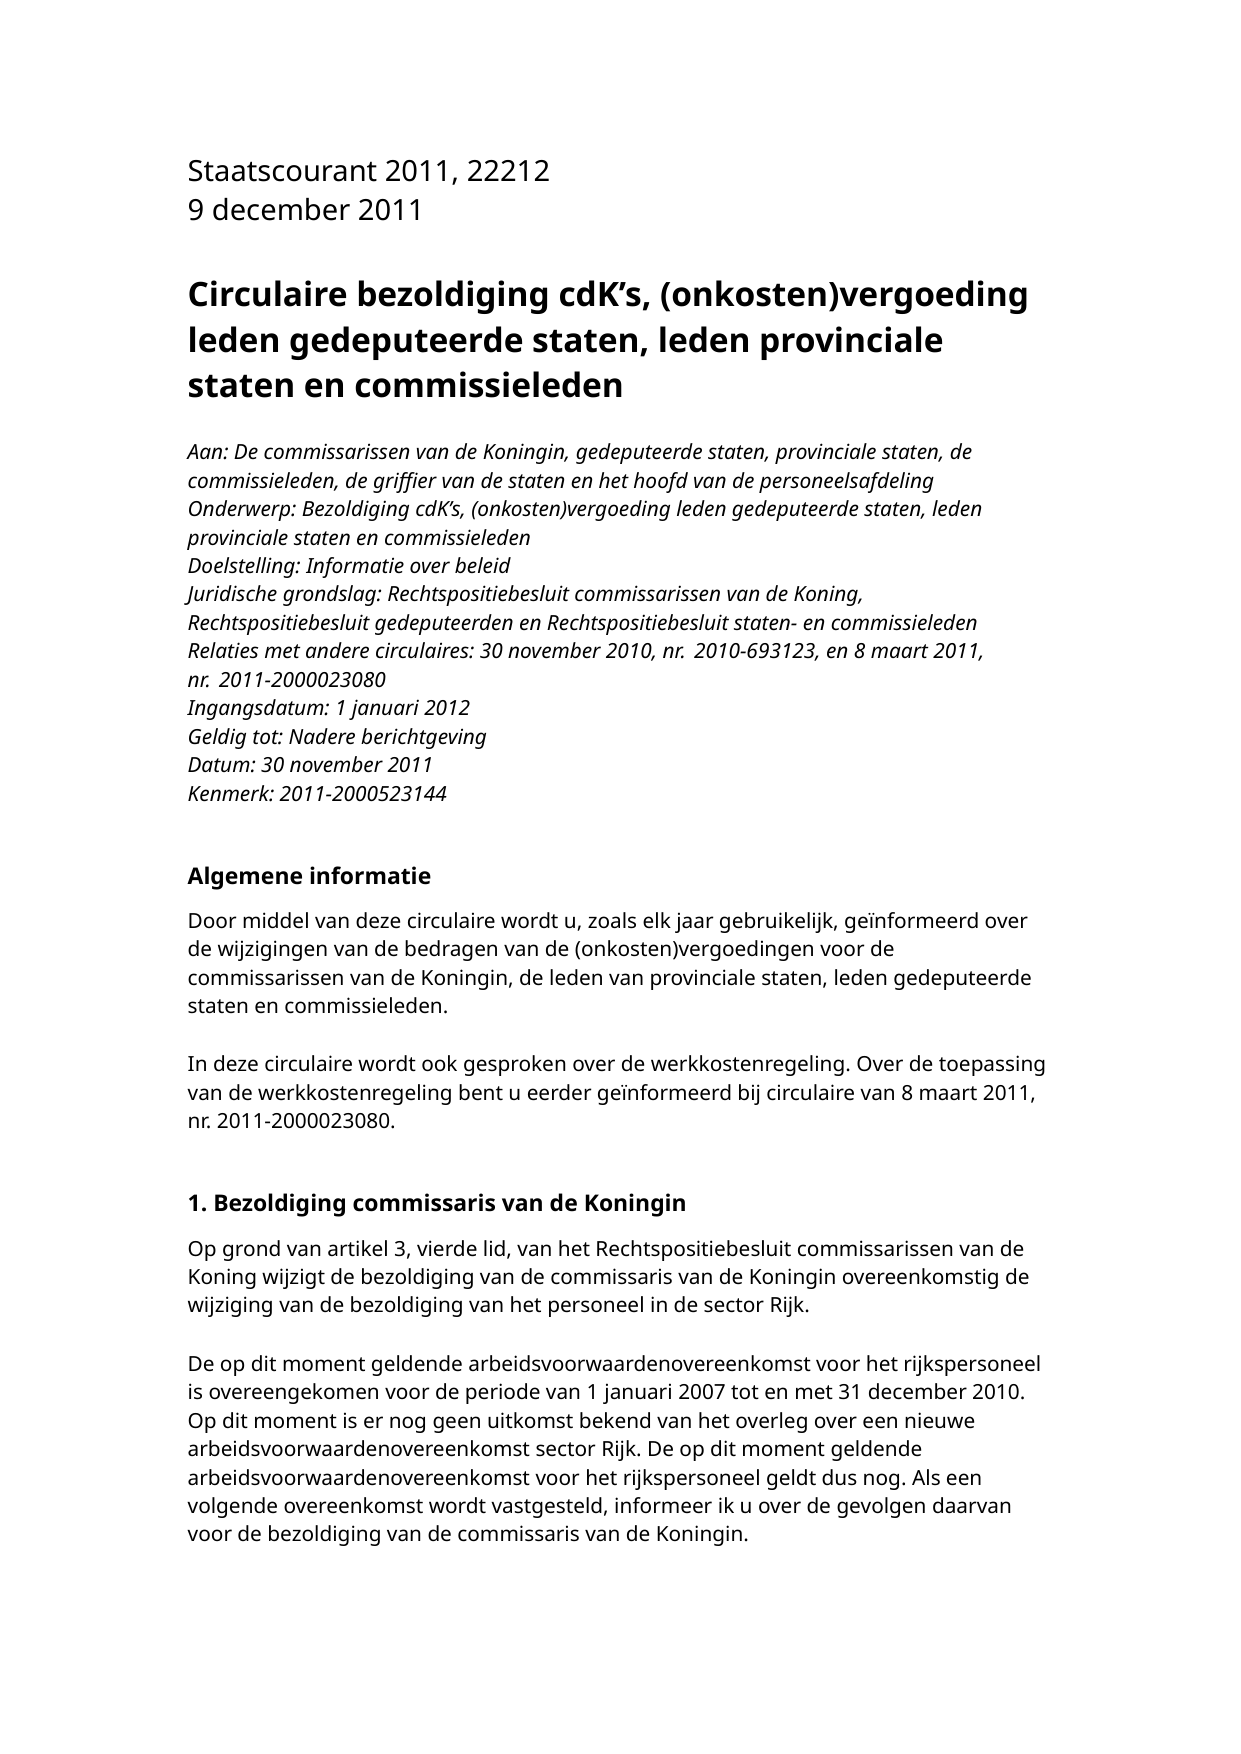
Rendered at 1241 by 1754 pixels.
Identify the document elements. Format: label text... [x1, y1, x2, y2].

text Datum: 30 november 2011 [187, 750, 1053, 779]
text Juridische grondslag: Rechtspositiebesluit commissarissen van de Koning, Rechtspositiebesluit gedeputeerden en Rechtspositiebesluit staten- en commissieleden [187, 579, 1053, 636]
text De op dit moment geldende arbeidsvoorwaardenovereenkomst voor het rijkspersoneel is overeengekomen voor de periode van 1 januari 2007 tot en met 31 december 2010. Op dit moment is er nog geen uitkomst bekend van het overleg over een nieuwe arbeidsvoorwaardenovereenkomst sector Rijk. De op dit moment geldende arbeidsvoorwaardenovereenkomst voor het rijkspersoneel geldt dus nog. Als een volgende overeenkomst wordt vastgesteld, informeer ik u over de gevolgen daarvan voor de bezoldiging van de commissaris van de Koningin. [187, 1349, 1053, 1548]
text Op grond van artikel 3, vierde lid, van het Rechtspositiebesluit commissarissen van de Koning wijzigt de bezoldiging van de commissaris van de Koningin overeenkomstig de wijziging van de bezoldiging van het personeel in de sector Rijk. [187, 1234, 1053, 1319]
text Geldig tot: Nadere berichtgeving [187, 722, 1053, 750]
subtitle Algemene informatie [187, 859, 1053, 891]
text Doelstelling: Informatie over beleid [187, 551, 1053, 579]
text Aan: De commissarissen van de Koningin, gedeputeerde staten, provinciale staten, de commissieleden, de griffier van de staten en het hoofd van de personeelsafdeling [187, 437, 1053, 494]
text Relaties met andere circulaires: 30 november 2010, nr. 2010-693123, en 8 maart 2011, nr. 2011-2000023080 [187, 636, 1053, 693]
text 9 december 2011 [187, 190, 1053, 229]
text In deze circulaire wordt ook gesproken over de werkkostenregeling. Over de toepassing van de werkkostenregeling bent u eerder geïnformeerd bij circulaire van 8 maart 2011, nr. 2011-2000023080. [187, 1049, 1053, 1135]
text Kenmerk: 2011-2000523144 [187, 779, 1053, 807]
subtitle Circulaire bezoldiging cdK’s, (onkosten)vergoeding leden gedeputeerde staten, leden provinciale staten en commissieleden [187, 271, 1053, 407]
text Onderwerp: Bezoldiging cdK’s, (onkosten)vergoeding leden gedeputeerde staten, leden provinciale staten en commissieleden [187, 494, 1053, 551]
text Ingangsdatum: 1 januari 2012 [187, 693, 1053, 722]
text Staatscourant 2011, 22212 [187, 150, 1053, 190]
text Door middel van deze circulaire wordt u, zoals elk jaar gebruikelijk, geïnformeerd over de wijzigingen van de bedragen van de (onkosten)vergoedingen voor de commissarissen van de Koningin, de leden van provinciale staten, leden gedeputeerde staten en commissieleden. [187, 906, 1053, 1019]
subtitle 1. Bezoldiging commissaris van de Koningin [187, 1187, 1053, 1219]
